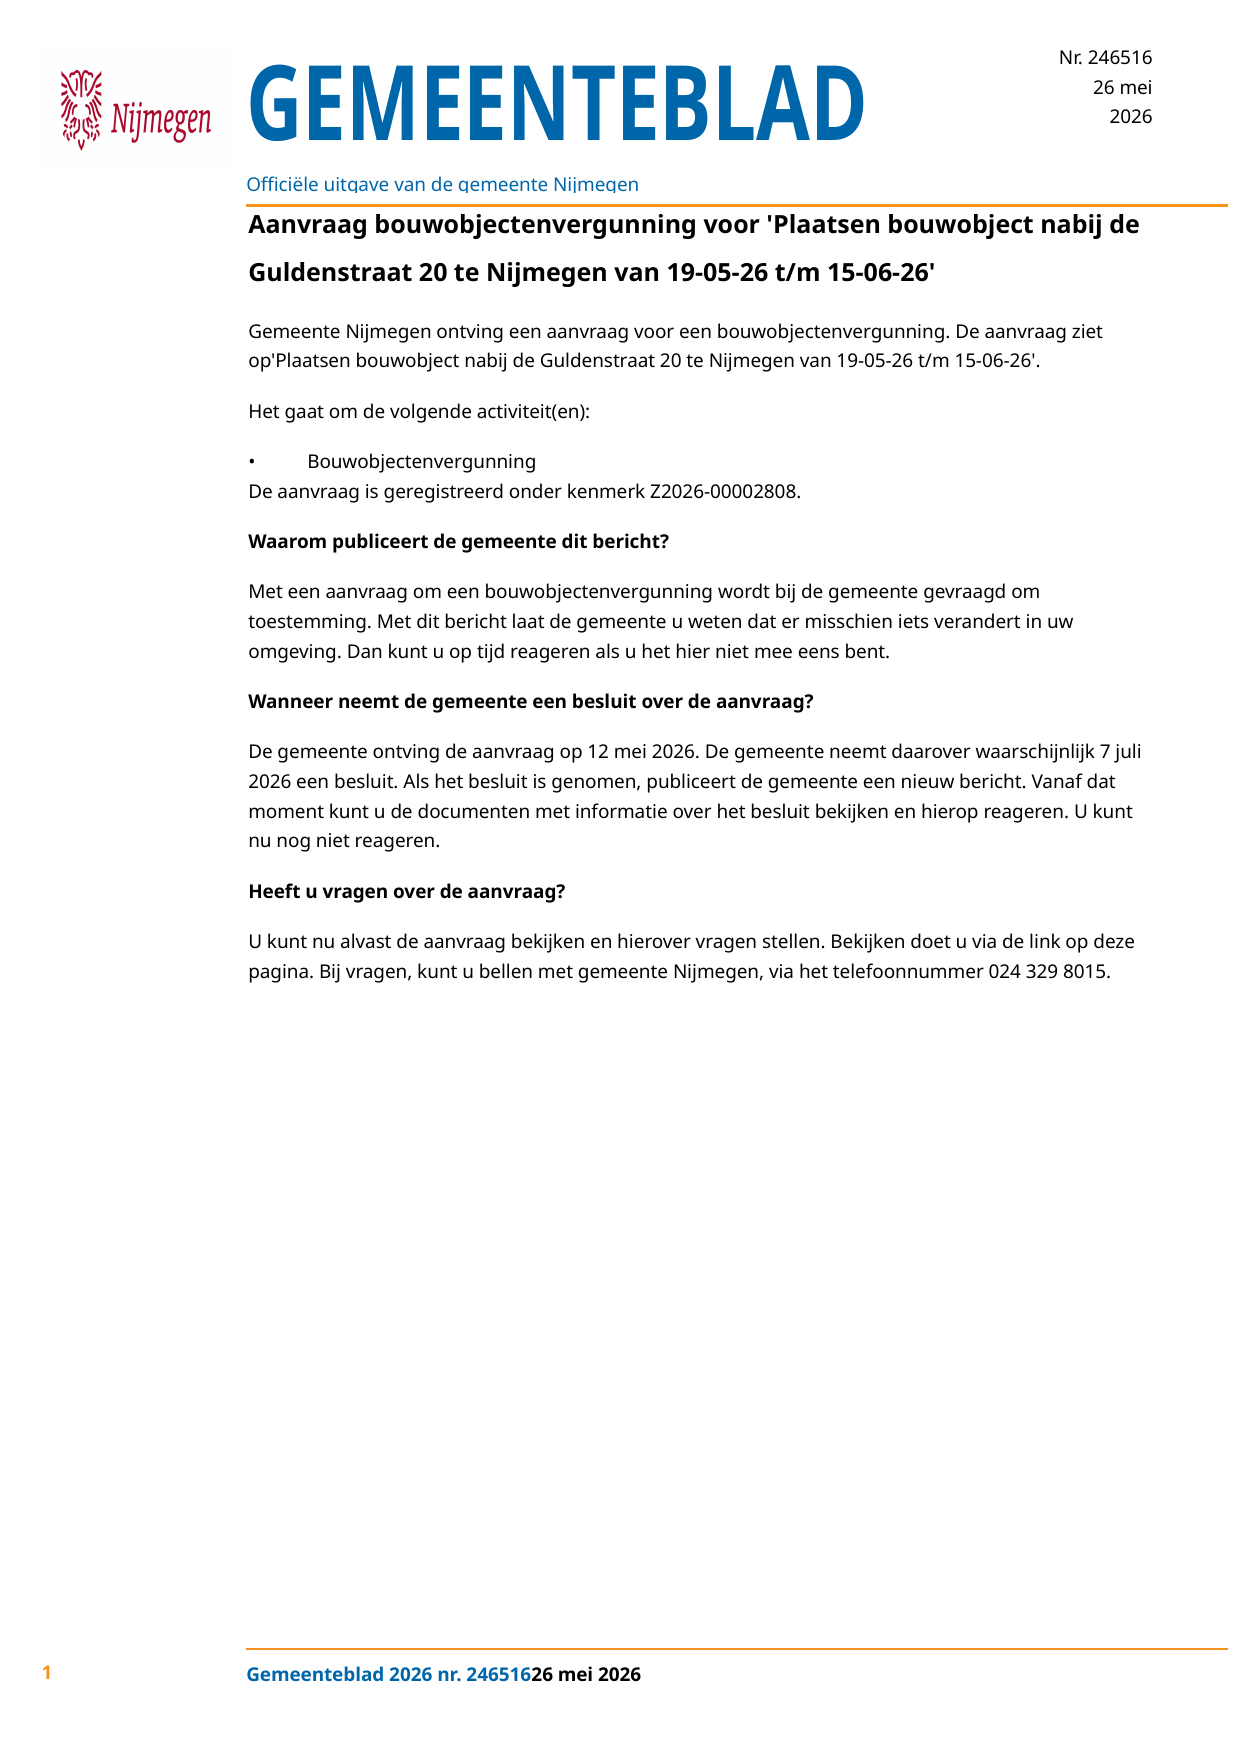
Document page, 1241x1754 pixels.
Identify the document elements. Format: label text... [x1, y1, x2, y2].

text Het gaat om de volgende activiteit(en): [248, 398, 1152, 424]
picture [41, 47, 231, 172]
text Wanneer neemt de gemeente een besluit over de aanvraag? [248, 688, 1152, 714]
text De aanvraag is geregistreerd onder kenmerk Z2026-00002808. [248, 478, 1152, 504]
text U kunt nu alvast de aanvraag bekijken en hierover vragen stellen. Bekijken doet u via de link op deze pagina. Bij vragen, kunt u bellen met gemeente Nijmegen, via het telefoonnummer 024 329 8015. [248, 928, 1152, 984]
text Waarom publiceert de gemeente dit bericht? [248, 528, 1152, 554]
list Bouwobjectenvergunning [248, 448, 1152, 474]
text Met een aanvraag om een bouwobjectenvergunning wordt bij de gemeente gevraagd om toestemming. Met dit bericht laat de gemeente u weten dat er misschien iets verandert in uw omgeving. Dan kunt u op tijd reageren als u het hier niet mee eens bent. [248, 579, 1152, 664]
text De gemeente ontving de aanvraag op 12 mei 2026. De gemeente neemt daarover waarschijnlijk 7 juli 2026 een besluit. Als het besluit is genomen, publiceert de gemeente een nieuw bericht. Vanaf dat moment kunt u de documenten met informatie over het besluit bekijken en hierop reageren. U kunt nu nog niet reageren. [248, 739, 1152, 853]
text Gemeente Nijmegen ontving een aanvraag voor een bouwobjectenvergunning. De aanvraag ziet op'Plaatsen bouwobject nabij de Guldenstraat 20 te Nijmegen van 19-05-26 t/m 15-06-26'. [248, 318, 1152, 373]
text Aanvraag bouwobjectenvergunning voor 'Plaatsen bouwobject nabij de Guldenstraat 20 te Nijmegen van 19-05-26 t/m 15-06-26' [248, 207, 1152, 288]
text Heeft u vragen over de aanvraag? [248, 878, 1152, 904]
